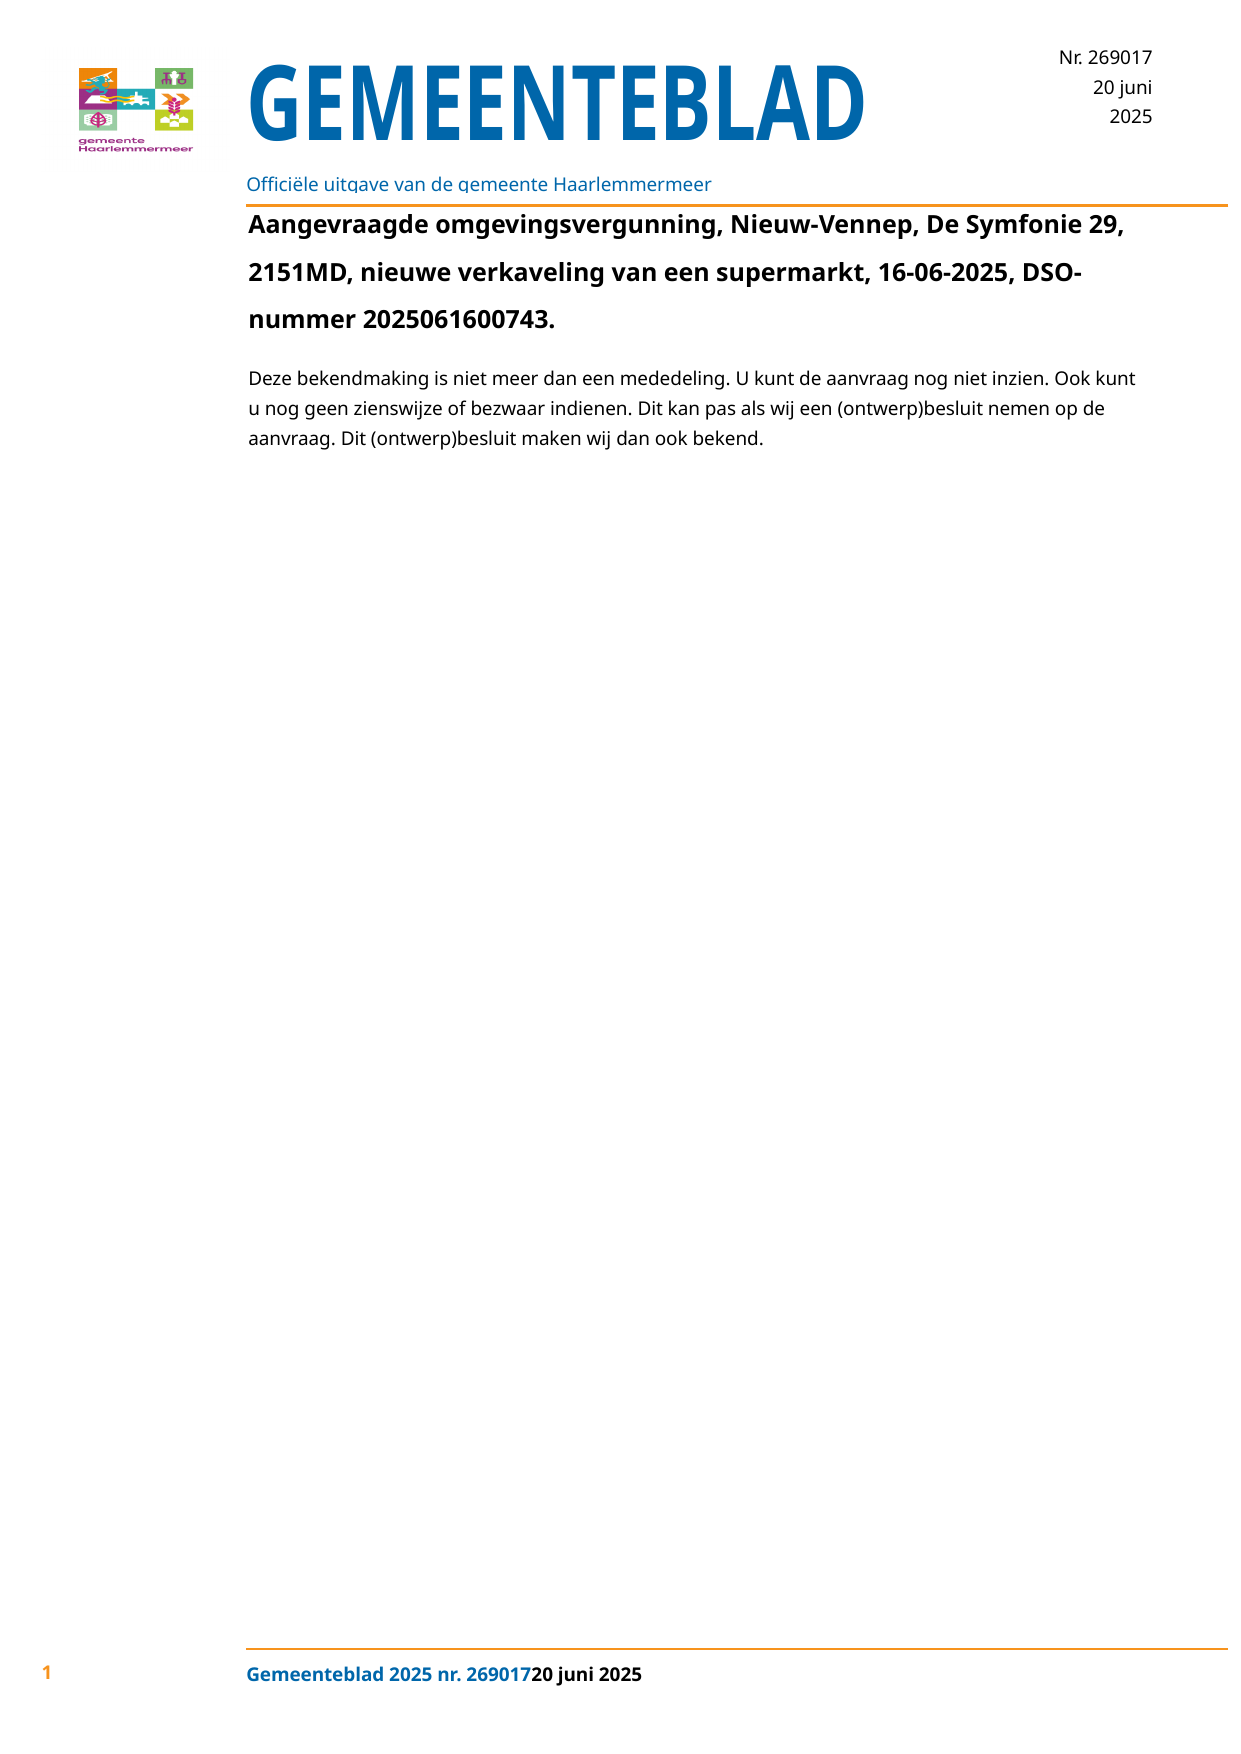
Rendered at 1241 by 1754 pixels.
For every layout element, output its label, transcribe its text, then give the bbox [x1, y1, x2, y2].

text Deze bekendmaking is niet meer dan een mededeling. U kunt de aanvraag nog niet inzien. Ook kunt u nog geen zienswijze of bezwaar indienen. Dit kan pas als wij een (ontwerp)besluit nemen op de aanvraag. Dit (ontwerp)besluit maken wij dan ook bekend. [248, 366, 1152, 450]
picture [41, 47, 231, 172]
text Aangevraagde omgevingsvergunning, Nieuw-Vennep, De Symfonie 29, 2151MD, nieuwe verkaveling van een supermarkt, 16-06-2025, DSO-nummer 2025061600743. [248, 207, 1152, 336]
